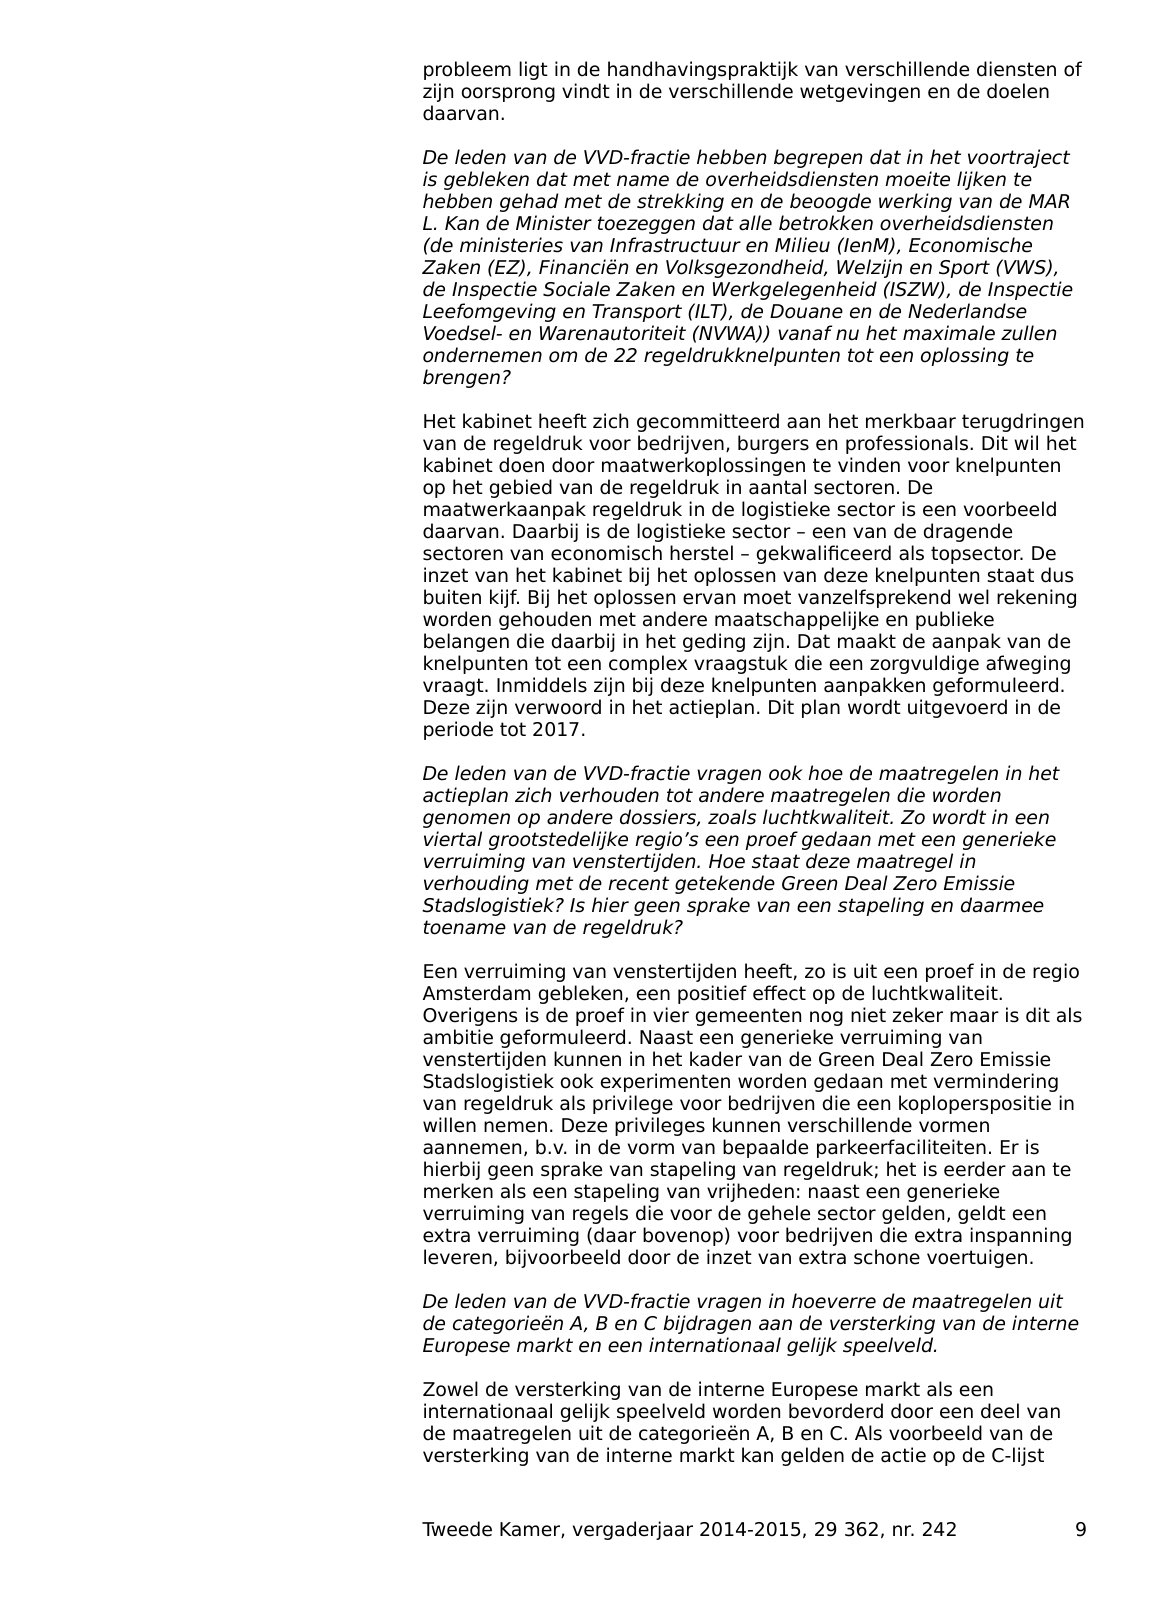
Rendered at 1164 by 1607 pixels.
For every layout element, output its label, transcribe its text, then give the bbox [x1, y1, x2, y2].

text Het kabinet heeft zich gecommitteerd aan het merkbaar terugdringen van de regeldruk voor bedrijven, burgers en professionals. Dit wil het kabinet doen door maatwerkoplossingen te vinden voor knelpunten op het gebied van de regeldruk in aantal sectoren. De maatwerkaanpak regeldruk in de logistieke sector is een voorbeeld daarvan. Daarbij is de logistieke sector – een van de dragende sectoren van economisch herstel – gekwalificeerd als topsector. De inzet van het kabinet bij het oplossen van deze knelpunten staat dus buiten kijf. Bij het oplossen ervan moet vanzelfsprekend wel rekening worden gehouden met andere maatschappelijke en publieke belangen die daarbij in het geding zijn. Dat maakt de aanpak van de knelpunten tot een complex vraagstuk die een zorgvuldige afweging vraagt. Inmiddels zijn bij deze knelpunten aanpakken geformuleerd. Deze zijn verwoord in het actieplan. Dit plan wordt uitgevoerd in de periode tot 2017. [422, 411, 1087, 741]
text probleem ligt in de handhavingspraktijk van verschillende diensten of zijn oorsprong vindt in de verschillende wetgevingen en de doelen daarvan. [422, 59, 1087, 125]
text De leden van de VVD-fractie vragen in hoeverre de maatregelen uit de categorieën A, B en C bijdragen aan de versterking van de interne Europese markt en een internationaal gelijk speelveld. [422, 1291, 1087, 1357]
text De leden van de VVD-fractie vragen ook hoe de maatregelen in het actieplan zich verhouden tot andere maatregelen die worden genomen op andere dossiers, zoals luchtkwaliteit. Zo wordt in een viertal grootstedelijke regio’s een proef gedaan met een generieke verruiming van venstertijden. Hoe staat deze maatregel in verhouding met de recent getekende Green Deal Zero Emissie Stadslogistiek? Is hier geen sprake van een stapeling en daarmee toename van de regeldruk? [422, 763, 1087, 939]
text Een verruiming van venstertijden heeft, zo is uit een proef in de regio Amsterdam gebleken, een positief effect op de luchtkwaliteit. Overigens is de proef in vier gemeenten nog niet zeker maar is dit als ambitie geformuleerd. Naast een generieke verruiming van venstertijden kunnen in het kader van de Green Deal Zero Emissie Stadslogistiek ook experimenten worden gedaan met vermindering van regeldruk als privilege voor bedrijven die een koploperspositie in willen nemen. Deze privileges kunnen verschillende vormen aannemen, b.v. in de vorm van bepaalde parkeerfaciliteiten. Er is hierbij geen sprake van stapeling van regeldruk; het is eerder aan te merken als een stapeling van vrijheden: naast een generieke verruiming van regels die voor de gehele sector gelden, geldt een extra verruiming (daar bovenop) voor bedrijven die extra inspanning leveren, bijvoorbeeld door de inzet van extra schone voertuigen. [422, 961, 1087, 1269]
text Zowel de versterking van de interne Europese markt als een internationaal gelijk speelveld worden bevorderd door een deel van de maatregelen uit de categorieën A, B en C. Als voorbeeld van de versterking van de interne markt kan gelden de actie op de C-lijst [422, 1379, 1087, 1467]
text De leden van de VVD-fractie hebben begrepen dat in het voortraject is gebleken dat met name de overheidsdiensten moeite lijken te hebben gehad met de strekking en de beoogde werking van de MAR L. Kan de Minister toezeggen dat alle betrokken overheidsdiensten (de ministeries van Infrastructuur en Milieu (IenM), Economische Zaken (EZ), Financiën en Volksgezondheid, Welzijn en Sport (VWS), de Inspectie Sociale Zaken en Werkgelegenheid (ISZW), de Inspectie Leefomgeving en Transport (ILT), de Douane en de Nederlandse Voedsel- en Warenautoriteit (NVWA)) vanaf nu het maximale zullen ondernemen om de 22 regeldrukknelpunten tot een oplossing te brengen? [422, 147, 1087, 389]
